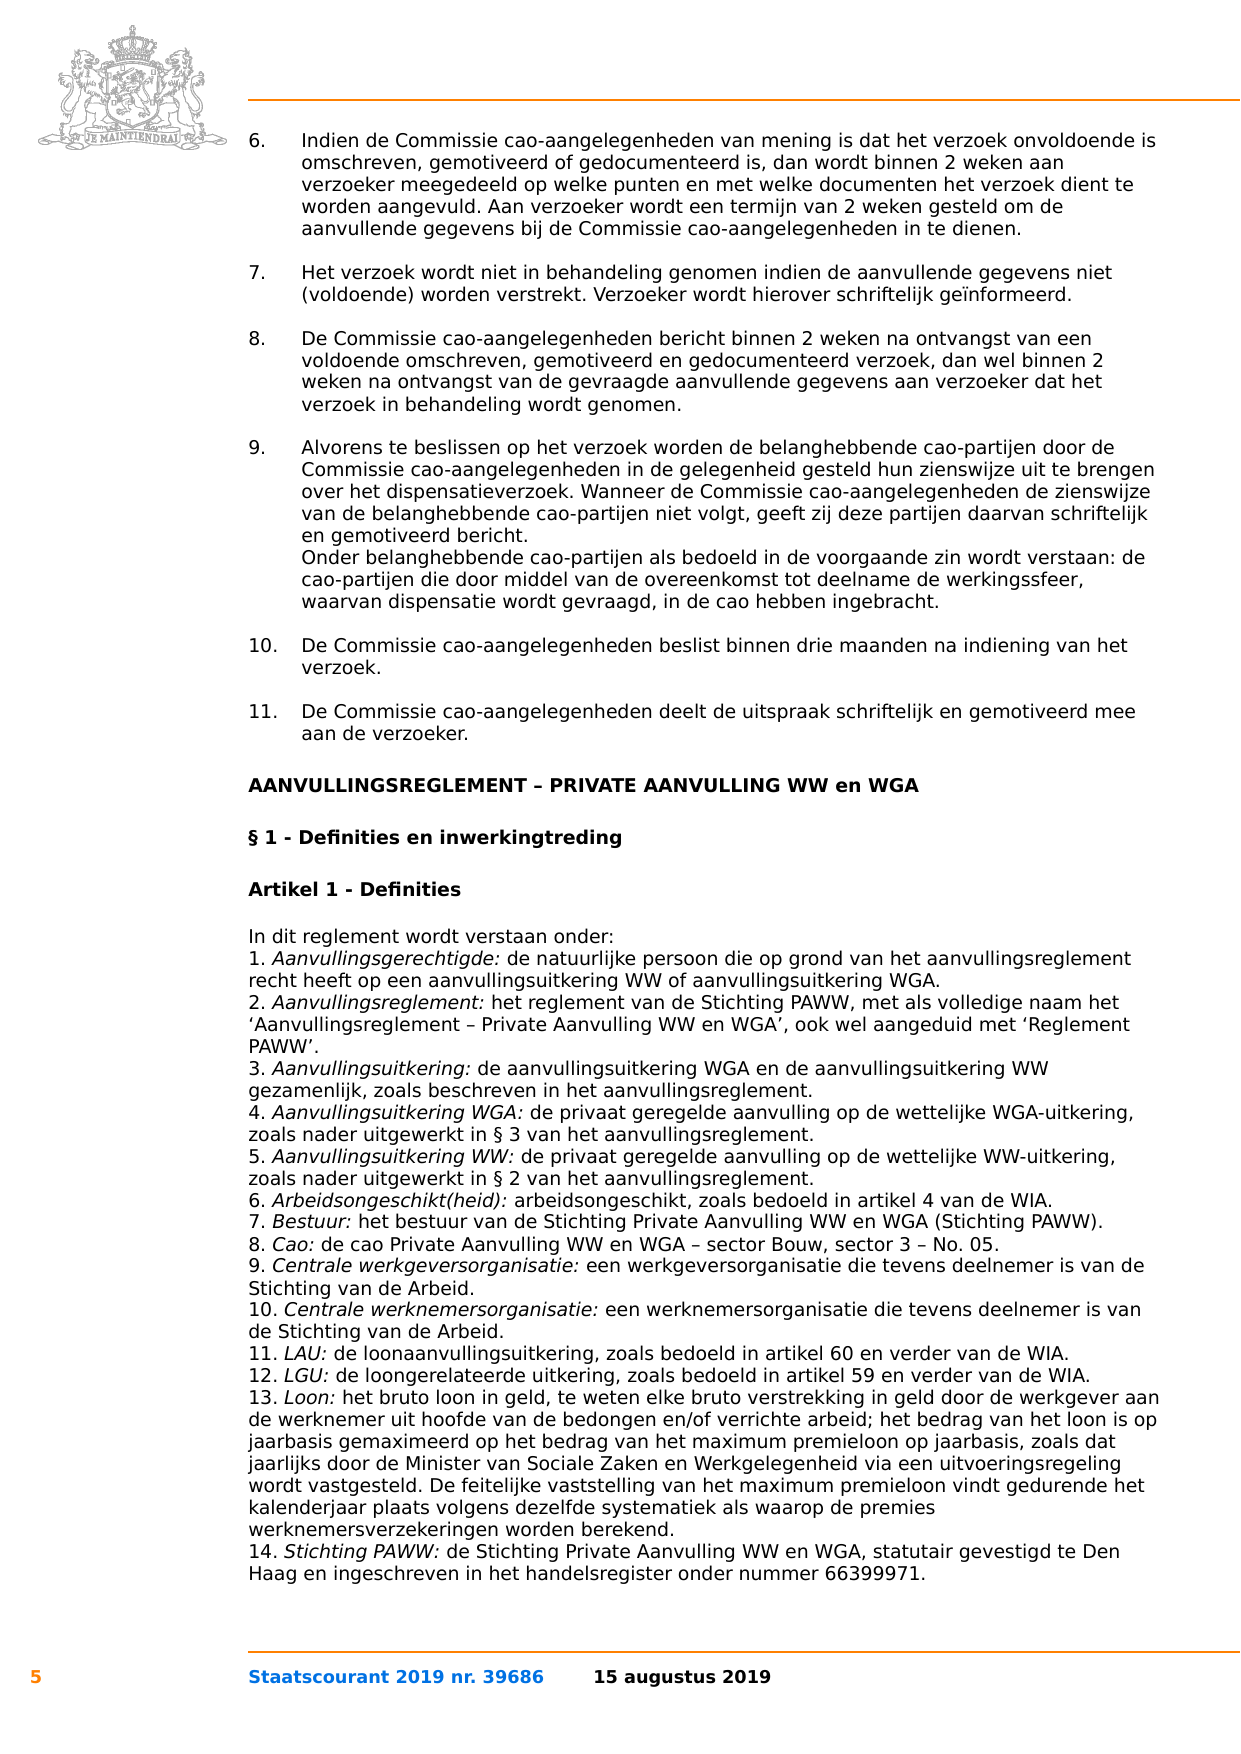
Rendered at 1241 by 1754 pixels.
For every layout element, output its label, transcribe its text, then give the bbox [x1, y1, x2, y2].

text 11. LAU: de loonaanvullingsuitkering, zoals bedoeld in artikel 60 en verder van de WIA. [248, 1343, 1163, 1365]
text 2. Aanvullingsreglement: het reglement van de Stichting PAWW, met als volledige naam het ‘Aanvullingsreglement – Private Aanvulling WW en WGA’, ook wel aangeduid met ‘Reglement PAWW’. [248, 992, 1163, 1058]
text 3. Aanvullingsuitkering: de aanvullingsuitkering WGA en de aanvullingsuitkering WW gezamenlijk, zoals beschreven in het aanvullingsreglement. [248, 1058, 1163, 1102]
text 7. Het verzoek wordt niet in behandeling genomen indien de aanvullende gegevens niet (voldoende) worden verstrekt. Verzoeker wordt hierover schriftelijk geïnformeerd. [248, 262, 1163, 306]
text 5. Aanvullingsuitkering WW: de privaat geregelde aanvulling op de wettelijke WW-uitkering, zoals nader uitgewerkt in § 2 van het aanvullingsreglement. [248, 1146, 1163, 1189]
text 14. Stichting PAWW: de Stichting Private Aanvulling WW en WGA, statutair gevestigd te Den Haag en ingeschreven in het handelsregister onder nummer 66399971. [248, 1541, 1163, 1585]
text 8. Cao: de cao Private Aanvulling WW en WGA – sector Bouw, sector 3 – No. 05. [248, 1233, 1163, 1255]
picture [38, 25, 227, 150]
text 12. LGU: de loongerelateerde uitkering, zoals bedoeld in artikel 59 en verder van de WIA. [248, 1365, 1163, 1387]
text 10. De Commissie cao-aangelegenheden beslist binnen drie maanden na indiening van het verzoek. [248, 635, 1163, 679]
text 11. De Commissie cao-aangelegenheden deelt de uitspraak schriftelijk en gemotiveerd mee aan de verzoeker. [248, 701, 1163, 745]
text 8. De Commissie cao-aangelegenheden bericht binnen 2 weken na ontvangst van een voldoende omschreven, gemotiveerd en gedocumenteerd verzoek, dan wel binnen 2 weken na ontvangst van de gevraagde aanvullende gegevens aan verzoeker dat het verzoek in behandeling wordt genomen. [248, 327, 1163, 415]
text 7. Bestuur: het bestuur van de Stichting Private Aanvulling WW en WGA (Stichting PAWW). [248, 1211, 1163, 1233]
text 9. Alvorens te beslissen op het verzoek worden de belanghebbende cao-partijen door de Commissie cao-aangelegenheden in de gelegenheid gesteld hun zienswijze uit te brengen over het dispensatieverzoek. Wanneer de Commissie cao-aangelegenheden de zienswijze van de belanghebbende cao-partijen niet volgt, geeft zij deze partijen daarvan schriftelijk en gemotiveerd bericht. [248, 437, 1163, 547]
text 10. Centrale werknemersorganisatie: een werknemersorganisatie die tevens deelnemer is van de Stichting van de Arbeid. [248, 1299, 1163, 1343]
text 1. Aanvullingsgerechtigde: de natuurlijke persoon die op grond van het aanvullingsreglement recht heeft op een aanvullingsuitkering WW of aanvullingsuitkering WGA. [248, 948, 1163, 992]
subtitle AANVULLINGSREGLEMENT – PRIVATE AANVULLING WW en WGA [248, 775, 1163, 797]
text 13. Loon: het bruto loon in geld, te weten elke bruto verstrekking in geld door de werkgever aan de werknemer uit hoofde van de bedongen en/of verrichte arbeid; het bedrag van het loon is op jaarbasis gemaximeerd op het bedrag van het maximum premieloon op jaarbasis, zoals dat jaarlijks door de Minister van Sociale Zaken en Werkgelegenheid via een uitvoeringsregeling wordt vastgesteld. De feitelijke vaststelling van het maximum premieloon vindt gedurende het kalenderjaar plaats volgens dezelfde systematiek als waarop de premies werknemersverzekeringen worden berekend. [248, 1387, 1163, 1541]
subtitle § 1 - Definities en inwerkingtreding [248, 827, 1163, 849]
text In dit reglement wordt verstaan onder: [248, 926, 1163, 948]
text Onder belanghebbende cao-partijen als bedoeld in de voorgaande zin wordt verstaan: de cao-partijen die door middel van de overeenkomst tot deelname de werkingssfeer, waarvan dispensatie wordt gevraagd, in de cao hebben ingebracht. [301, 547, 1163, 613]
text 6. Arbeidsongeschikt(heid): arbeidsongeschikt, zoals bedoeld in artikel 4 van de WIA. [248, 1189, 1163, 1211]
text 4. Aanvullingsuitkering WGA: de privaat geregelde aanvulling op de wettelijke WGA-uitkering, zoals nader uitgewerkt in § 3 van het aanvullingsreglement. [248, 1102, 1163, 1146]
subtitle Artikel 1 - Definities [248, 879, 1163, 901]
text 9. Centrale werkgeversorganisatie: een werkgeversorganisatie die tevens deelnemer is van de Stichting van de Arbeid. [248, 1255, 1163, 1299]
text 6. Indien de Commissie cao-aangelegenheden van mening is dat het verzoek onvoldoende is omschreven, gemotiveerd of gedocumenteerd is, dan wordt binnen 2 weken aan verzoeker meegedeeld op welke punten en met welke documenten het verzoek dient te worden aangevuld. Aan verzoeker wordt een termijn van 2 weken gesteld om de aanvullende gegevens bij de Commissie cao-aangelegenheden in te dienen. [248, 130, 1163, 240]
